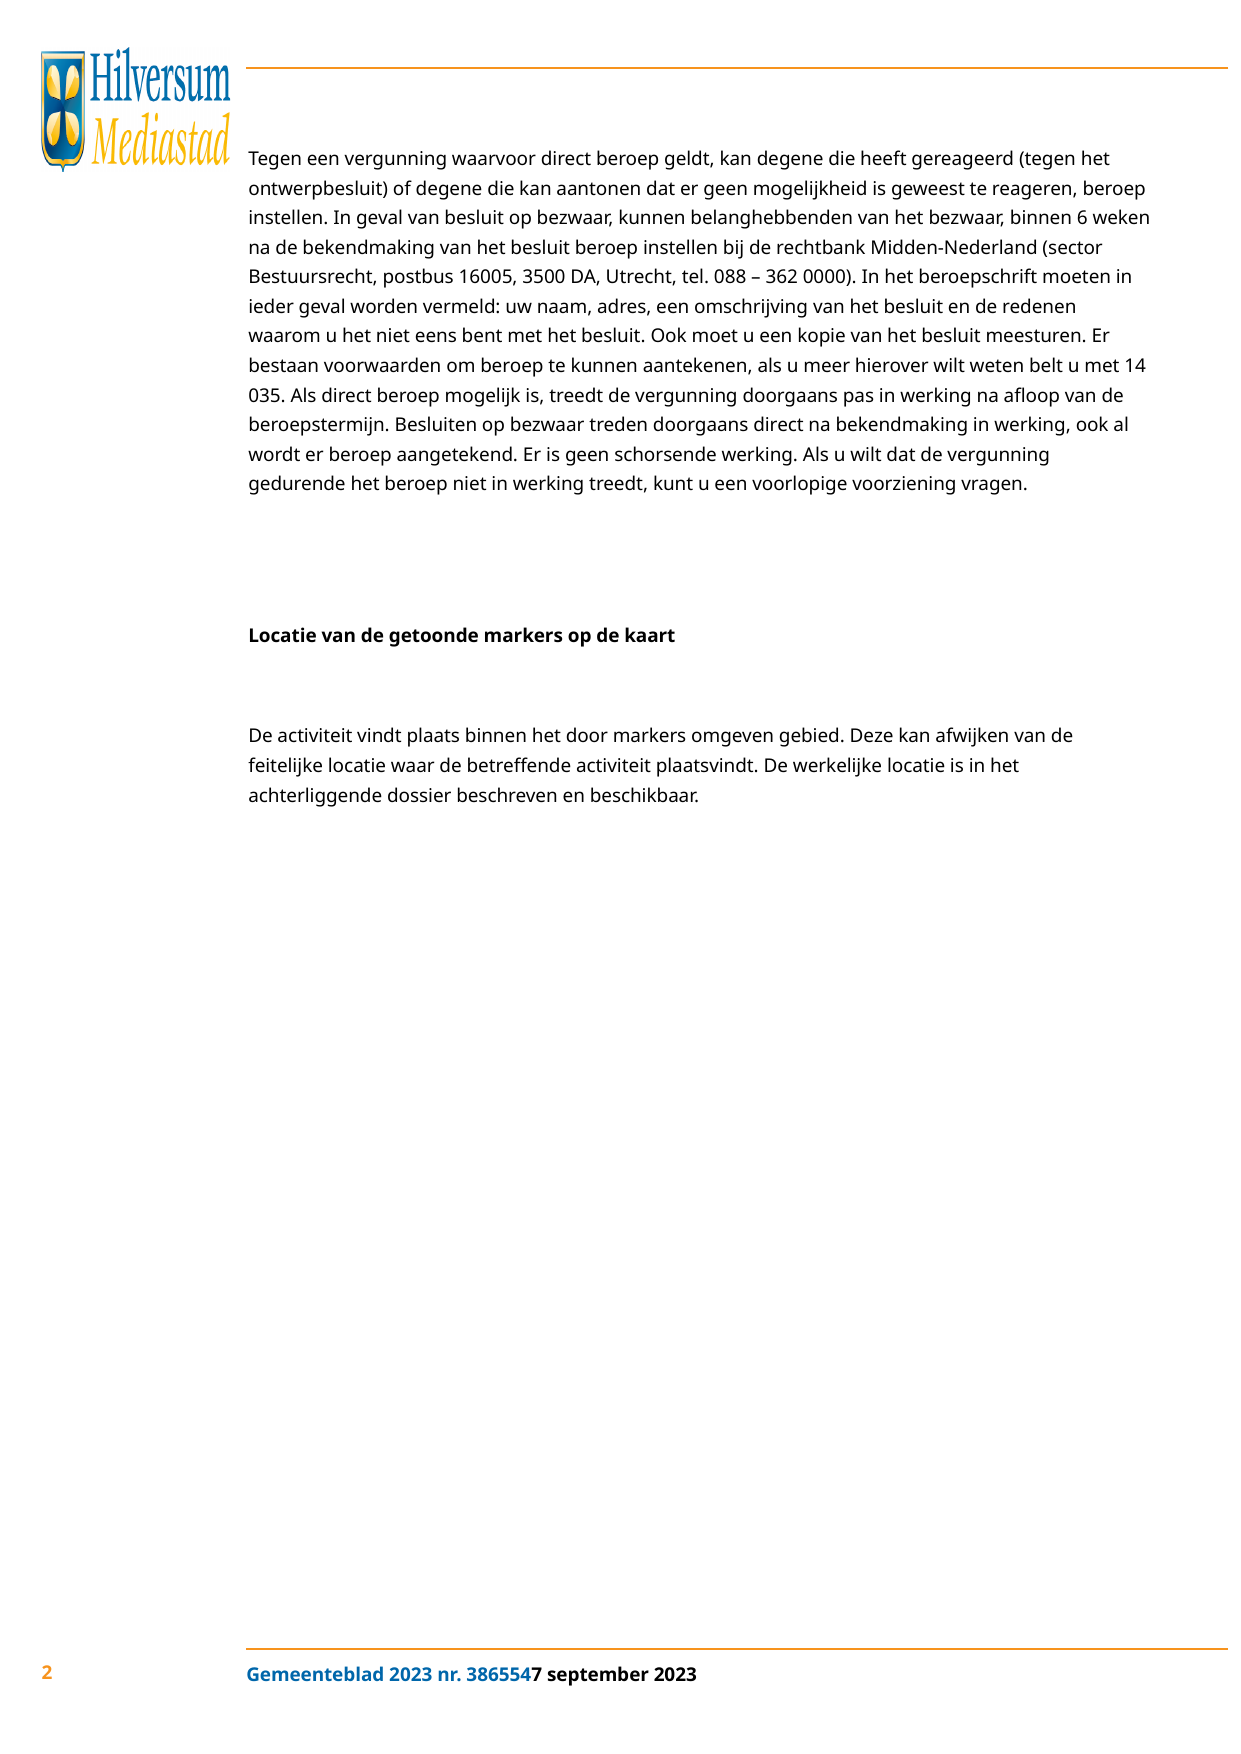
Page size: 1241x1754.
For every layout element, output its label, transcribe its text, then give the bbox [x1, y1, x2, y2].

text Locatie van de getoonde markers op de kaart [248, 622, 1152, 648]
picture [41, 47, 231, 172]
text Tegen een vergunning waarvoor direct beroep geldt, kan degene die heeft gereageerd (tegen het ontwerpbesluit) of degene die kan aantonen dat er geen mogelijkheid is geweest te reageren, beroep instellen. In geval van besluit op bezwaar, kunnen belanghebbenden van het bezwaar, binnen 6 weken na de bekendmaking van het besluit beroep instellen bij de rechtbank Midden-Nederland (sector Bestuursrecht, postbus 16005, 3500 DA, Utrecht, tel. 088 – 362 0000). In het beroepschrift moeten in ieder geval worden vermeld: uw naam, adres, een omschrijving van het besluit en de redenen waarom u het niet eens bent met het besluit. Ook moet u een kopie van het besluit meesturen. Er bestaan voorwaarden om beroep te kunnen aantekenen, als u meer hierover wilt weten belt u met 14 035. Als direct beroep mogelijk is, treedt de vergunning doorgaans pas in werking na afloop van de beroepstermijn. Besluiten op bezwaar treden doorgaans direct na bekendmaking in werking, ook al wordt er beroep aangetekend. Er is geen schorsende werking. Als u wilt dat de vergunning gedurende het beroep niet in werking treedt, kunt u een voorlopige voorziening vragen. [248, 145, 1152, 496]
text De activiteit vindt plaats binnen het door markers omgeven gebied. Deze kan afwijken van de feitelijke locatie waar de betreffende activiteit plaatsvindt. De werkelijke locatie is in het achterliggende dossier beschreven en beschikbaar. [248, 723, 1152, 808]
